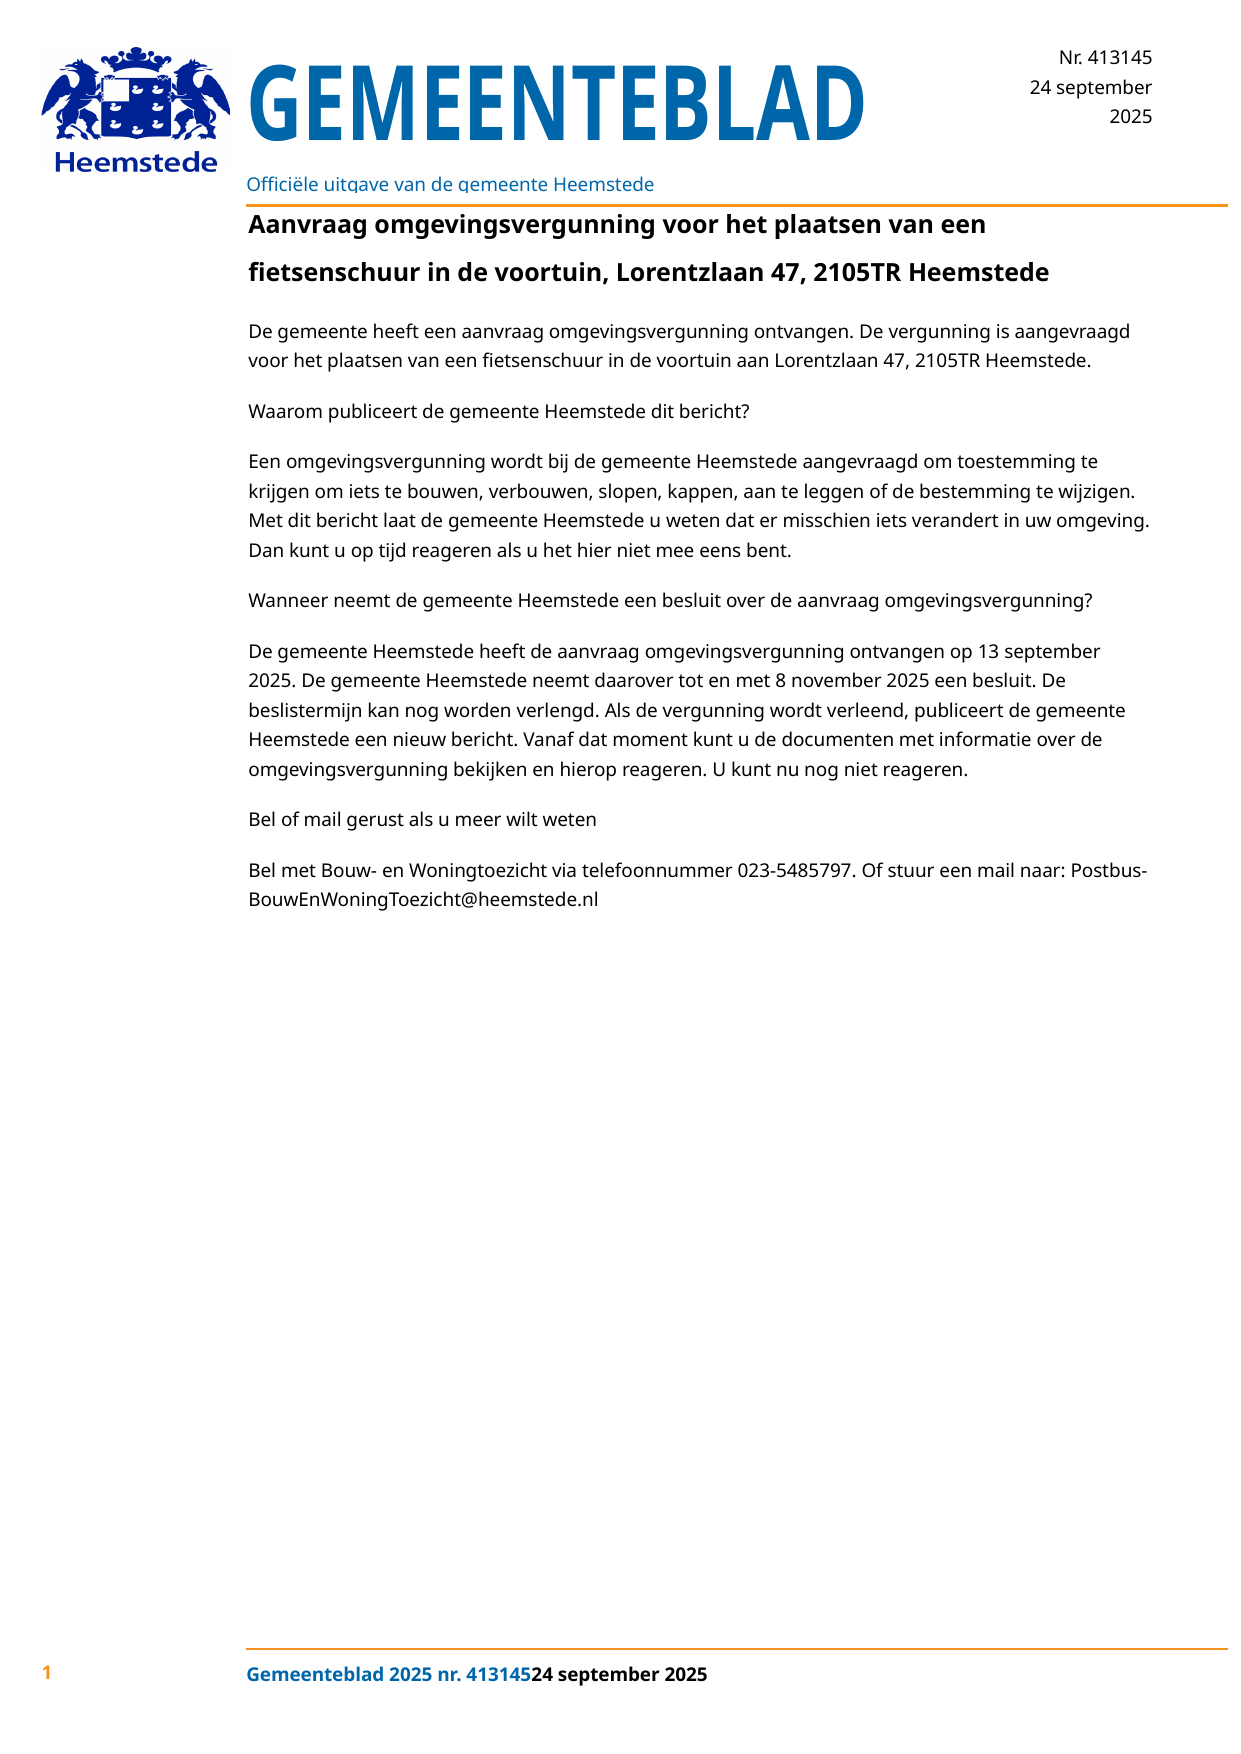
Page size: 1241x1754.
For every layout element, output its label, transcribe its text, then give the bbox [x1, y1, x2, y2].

text De gemeente Heemstede heeft de aanvraag omgevingsvergunning ontvangen op 13 september 2025. De gemeente Heemstede neemt daarover tot en met 8 november 2025 een besluit. De beslistermijn kan nog worden verlengd. Als de vergunning wordt verleend, publiceert de gemeente Heemstede een nieuw bericht. Vanaf dat moment kunt u de documenten met informatie over de omgevingsvergunning bekijken en hierop reageren. U kunt nu nog niet reageren. [248, 638, 1152, 782]
text Bel of mail gerust als u meer wilt weten [248, 807, 1152, 832]
text Een omgevingsvergunning wordt bij de gemeente Heemstede aangevraagd om toestemming te krijgen om iets te bouwen, verbouwen, slopen, kappen, aan te leggen of de bestemming te wijzigen. Met dit bericht laat de gemeente Heemstede u weten dat er misschien iets verandert in uw omgeving. Dan kunt u op tijd reageren als u het hier niet mee eens bent. [248, 448, 1152, 563]
text Waarom publiceert de gemeente Heemstede dit bericht? [248, 398, 1152, 424]
text Bel met Bouw- en Woningtoezicht via telefoonnummer 023-5485797. Of stuur een mail naar: Postbus-BouwEnWoningToezicht@heemstede.nl [248, 857, 1152, 912]
text Aanvraag omgevingsvergunning voor het plaatsen van een fietsenschuur in de voortuin, Lorentzlaan 47, 2105TR Heemstede [248, 207, 1152, 288]
picture [41, 47, 231, 172]
text De gemeente heeft een aanvraag omgevingsvergunning ontvangen. De vergunning is aangevraagd voor het plaatsen van een fietsenschuur in de voortuin aan Lorentzlaan 47, 2105TR Heemstede. [248, 318, 1152, 373]
text Wanneer neemt de gemeente Heemstede een besluit over de aanvraag omgevingsvergunning? [248, 587, 1152, 613]
